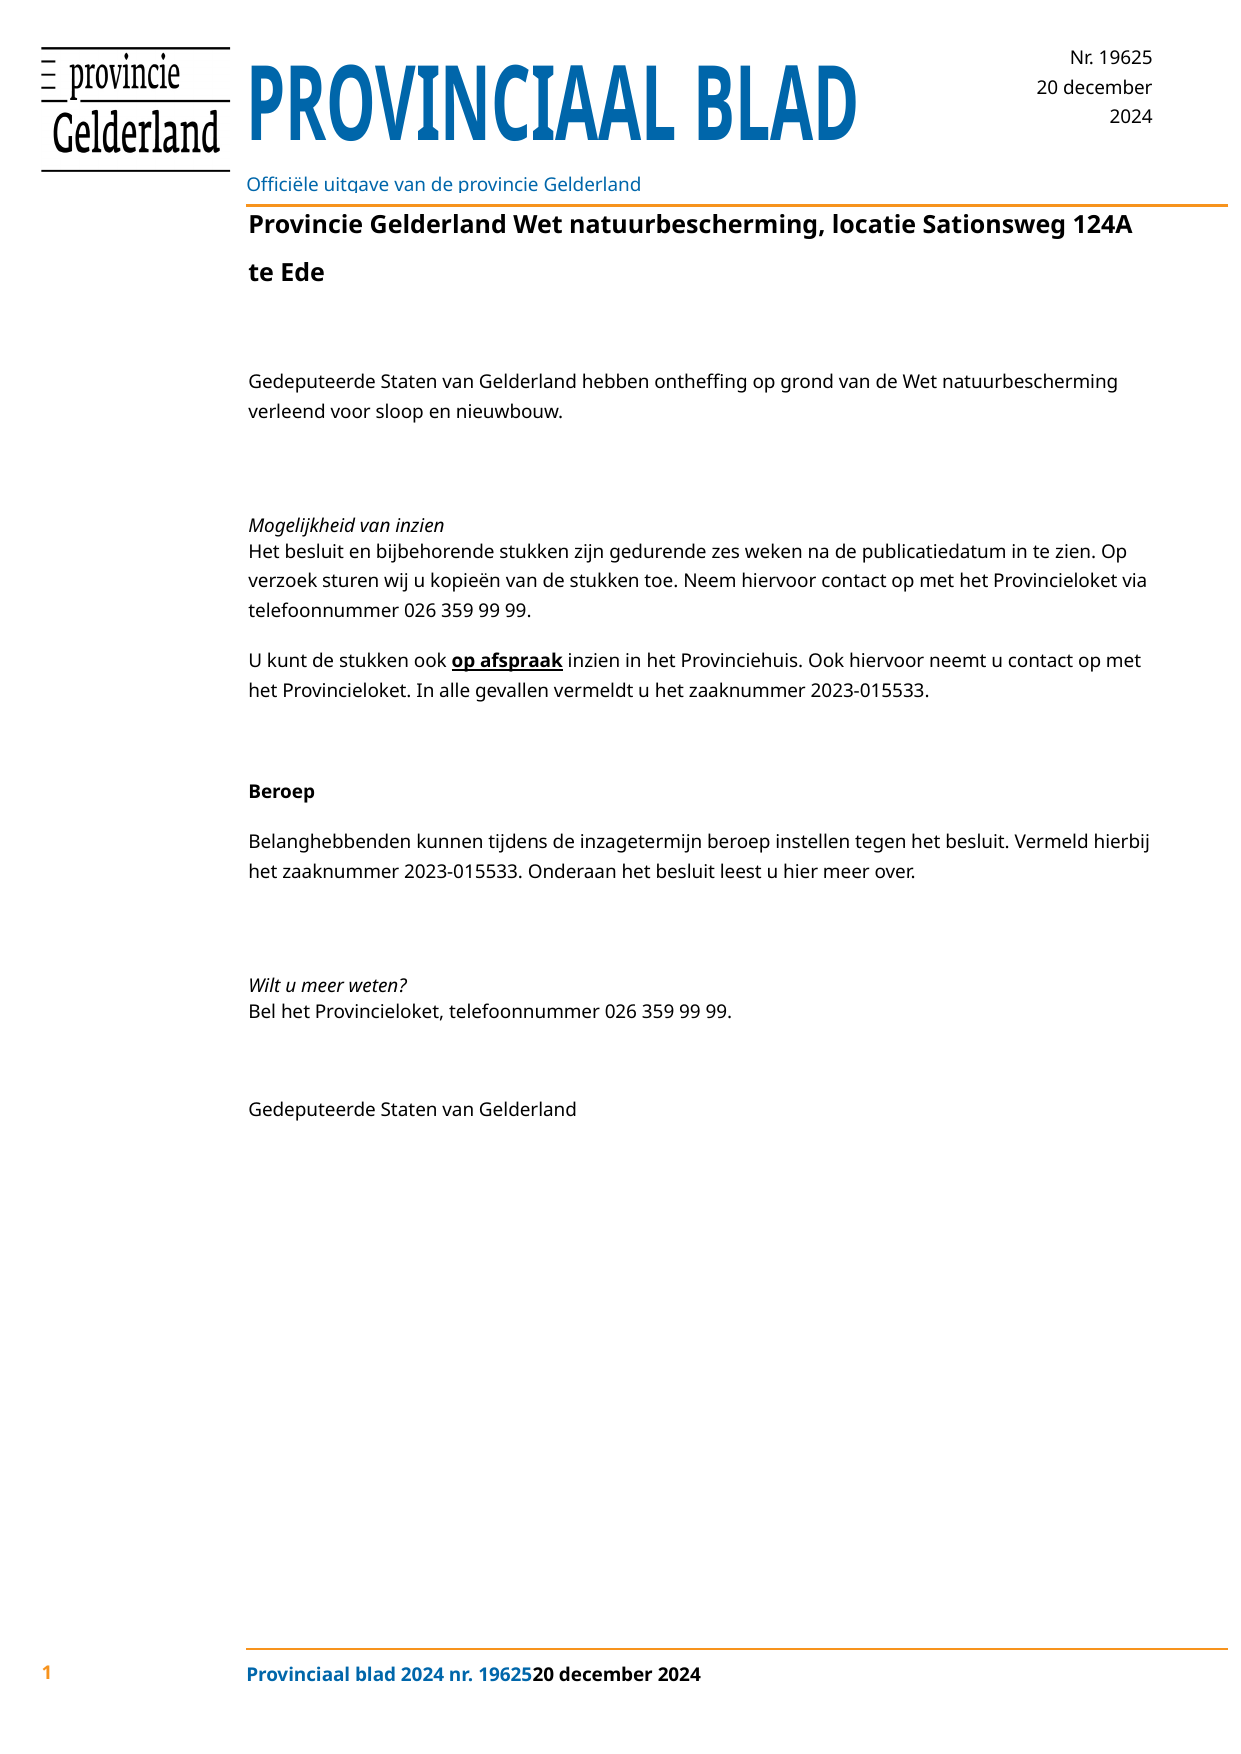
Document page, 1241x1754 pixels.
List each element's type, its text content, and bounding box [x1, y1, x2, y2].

text Provincie Gelderland Wet natuurbescherming, locatie Sationsweg 124A te Ede [248, 207, 1152, 288]
picture [41, 47, 231, 172]
text Het besluit en bijbehorende stukken zijn gedurende zes weken na de publicatiedatum in te zien. Op verzoek sturen wij u kopieën van de stukken toe. Neem hiervoor contact op met het Provincieloket via telefoonnummer 026 359 99 99. [248, 538, 1152, 623]
text U kunt de stukken ook op afspraak inzien in het Provinciehuis. Ook hiervoor neemt u contact op met het Provincieloket. In alle gevallen vermeldt u het zaaknummer 2023-015533. [248, 648, 1152, 703]
text Gedeputeerde Staten van Gelderland hebben ontheffing op grond van de Wet natuurbescherming verleend voor sloop en nieuwbouw. [248, 368, 1152, 424]
text Beroep [248, 778, 1152, 804]
text Mogelijkheid van inzien [248, 512, 1152, 538]
text Gedeputeerde Staten van Gelderland [248, 1096, 1152, 1122]
text Belanghebbenden kunnen tijdens de inzagetermijn beroep instellen tegen het besluit. Vermeld hierbij het zaaknummer 2023-015533. Onderaan het besluit leest u hier meer over. [248, 828, 1152, 884]
text Bel het Provincieloket, telefoonnummer 026 359 99 99. [248, 998, 1152, 1024]
text Wilt u meer weten? [248, 972, 1152, 998]
